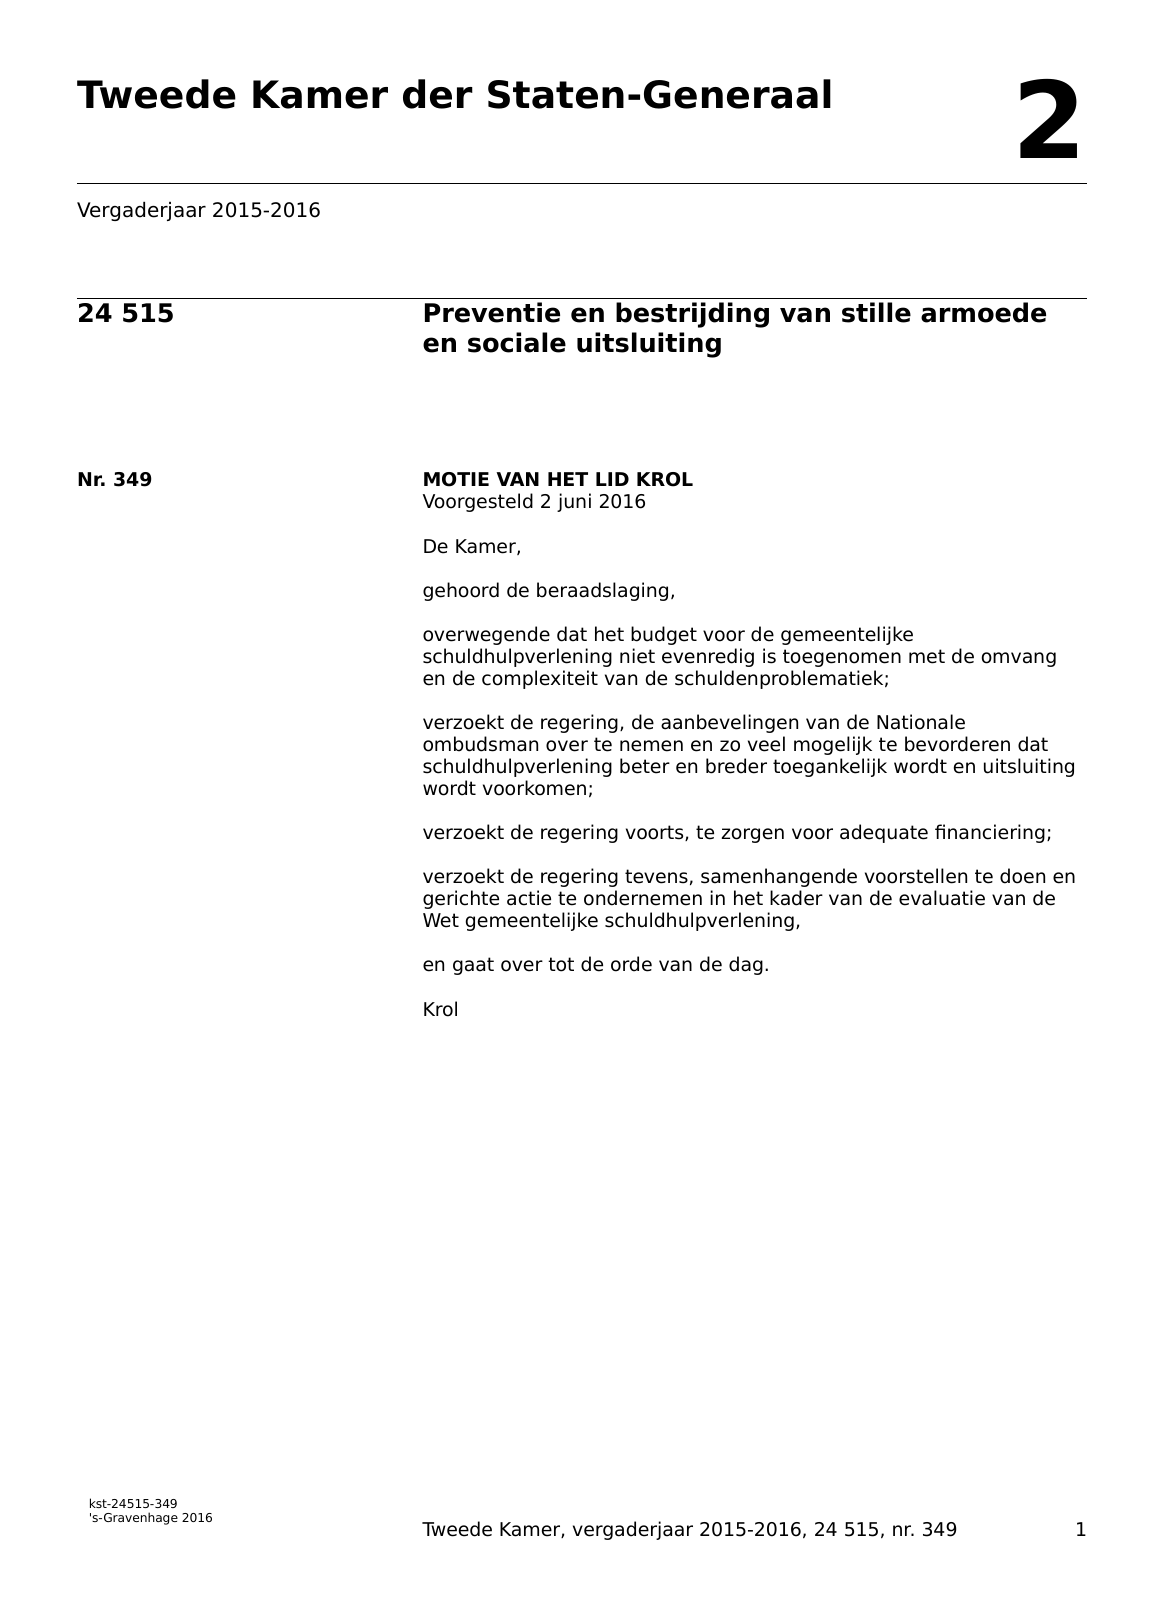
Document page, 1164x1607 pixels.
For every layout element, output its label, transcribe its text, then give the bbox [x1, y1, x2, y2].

text en gaat over tot de orde van de dag. [422, 954, 1087, 976]
text Krol [422, 998, 1087, 1021]
subtitle 24 515 Preventie en bestrijding van stille armoede en sociale uitsluiting [77, 299, 1087, 358]
table_cell Vergaderjaar 2015-2016 [77, 184, 1087, 298]
subtitle Nr. 349 MOTIE VAN HET LID KROL [77, 469, 1087, 491]
text kst-24515-349 [88, 1497, 323, 1511]
table_header Tweede Kamer der Staten-Generaal [77, 59, 886, 183]
text verzoekt de regering tevens, samenhangende voorstellen te doen en gerichte actie te ondernemen in het kader van de evaluatie van de Wet gemeentelijke schuldhulpverlening, [422, 866, 1087, 932]
text verzoekt de regering, de aanbevelingen van de Nationale ombudsman over te nemen en zo veel mogelijk te bevorderen dat schuldhulpverlening beter en breder toegankelijk wordt en uitsluiting wordt voorkomen; [422, 712, 1087, 800]
text overwegende dat het budget voor de gemeentelijke schuldhulpverlening niet evenredig is toegenomen met de omvang en de complexiteit van de schuldenproblematiek; [422, 624, 1087, 690]
text De Kamer, [422, 536, 1087, 557]
text Voorgesteld 2 juni 2016 [422, 491, 1087, 513]
text verzoekt de regering voorts, te zorgen voor adequate financiering; [422, 822, 1087, 844]
text gehoord de beraadslaging, [422, 580, 1087, 602]
text 's-Gravenhage 2016 [88, 1511, 323, 1525]
table_header 2 [886, 59, 1087, 183]
